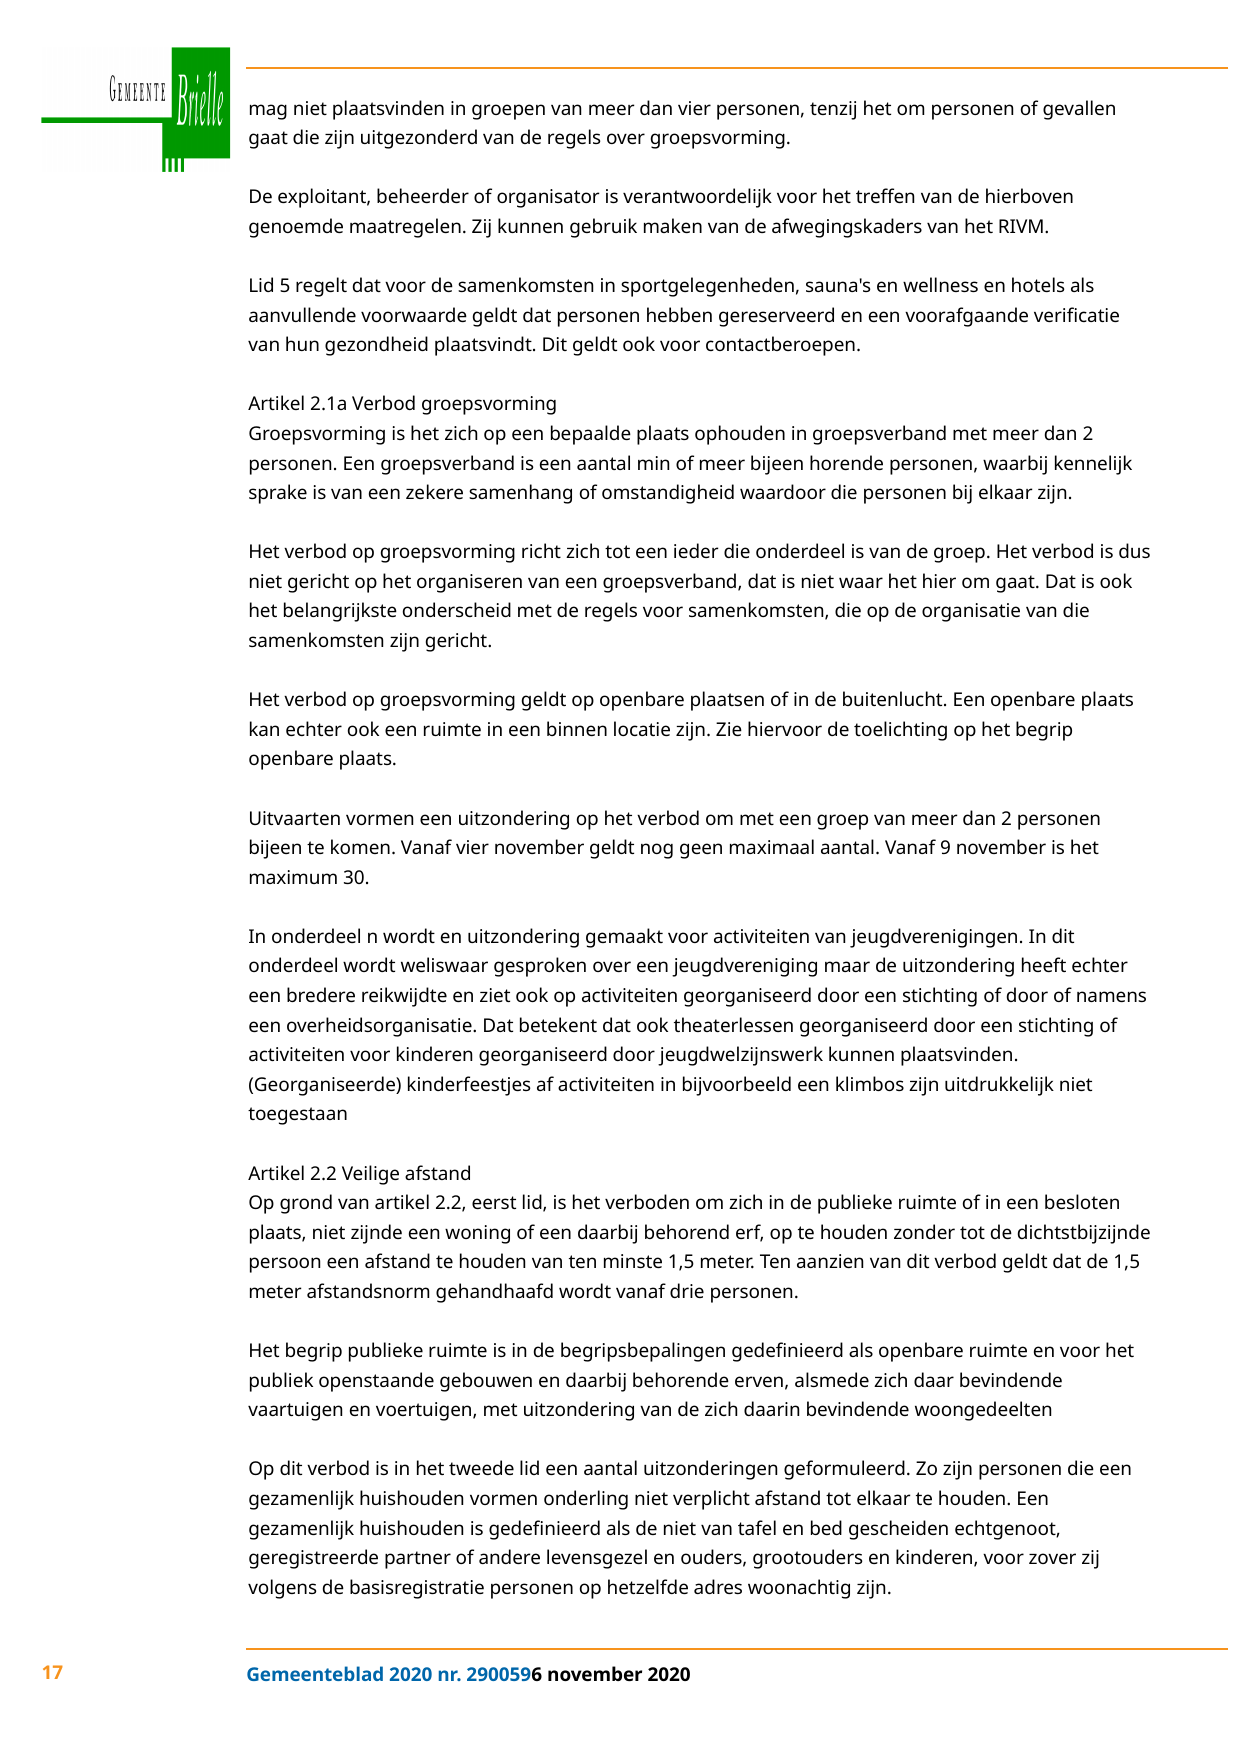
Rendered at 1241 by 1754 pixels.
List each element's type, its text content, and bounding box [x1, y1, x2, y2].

picture [41, 47, 231, 172]
text mag niet plaatsvinden in groepen van meer dan vier personen, tenzij het om personen of gevallen gaat die zijn uitgezonderd van de regels over groepsvorming. [248, 95, 1152, 150]
text Artikel 2.2 Veilige afstand [248, 1160, 1152, 1186]
text Op grond van artikel 2.2, eerst lid, is het verboden om zich in de publieke ruimte of in een besloten plaats, niet zijnde een woning of een daarbij behorend erf, op te houden zonder tot de dichtstbijzijnde persoon een afstand te houden van ten minste 1,5 meter. Ten aanzien van dit verbod geldt dat de 1,5 meter afstandsnorm gehandhaafd wordt vanaf drie personen. [248, 1189, 1152, 1304]
text Lid 5 regelt dat voor de samenkomsten in sportgelegenheden, sauna's en wellness en hotels als aanvullende voorwaarde geldt dat personen hebben gereserveerd en een voorafgaande verificatie van hun gezondheid plaatsvindt. Dit geldt ook voor contactberoepen. [248, 272, 1152, 357]
text Op dit verbod is in het tweede lid een aantal uitzonderingen geformuleerd. Zo zijn personen die een gezamenlijk huishouden vormen onderling niet verplicht afstand tot elkaar te houden. Een gezamenlijk huishouden is gedefinieerd als de niet van tafel en bed gescheiden echtgenoot, geregistreerde partner of andere levensgezel en ouders, grootouders en kinderen, voor zover zij volgens de basisregistratie personen op hetzelfde adres woonachtig zijn. [248, 1456, 1152, 1600]
text Artikel 2.1a Verbod groepsvorming [248, 391, 1152, 416]
text Het begrip publieke ruimte is in de begripsbepalingen gedefinieerd als openbare ruimte en voor het publiek openstaande gebouwen en daarbij behorende erven, alsmede zich daar bevindende vaartuigen en voertuigen, met uitzondering van de zich daarin bevindende woongedeelten [248, 1337, 1152, 1422]
text In onderdeel n wordt en uitzondering gemaakt voor activiteiten van jeugdverenigingen. In dit onderdeel wordt weliswaar gesproken over een jeugdvereniging maar de uitzondering heeft echter een bredere reikwijdte en ziet ook op activiteiten georganiseerd door een stichting of door of namens een overheidsorganisatie. Dat betekent dat ook theaterlessen georganiseerd door een stichting of activiteiten voor kinderen georganiseerd door jeugdwelzijnswerk kunnen plaatsvinden. (Georganiseerde) kinderfeestjes af activiteiten in bijvoorbeeld een klimbos zijn uitdrukkelijk niet toegestaan [248, 923, 1152, 1126]
text Groepsvorming is het zich op een bepaalde plaats ophouden in groepsverband met meer dan 2 personen. Een groepsverband is een aantal min of meer bijeen horende personen, waarbij kennelijk sprake is van een zekere samenhang of omstandigheid waardoor die personen bij elkaar zijn. [248, 420, 1152, 505]
text De exploitant, beheerder of organisator is verantwoordelijk voor het treffen van de hierboven genoemde maatregelen. Zij kunnen gebruik maken van de afwegingskaders van het RIVM. [248, 183, 1152, 239]
text Het verbod op groepsvorming richt zich tot een ieder die onderdeel is van de groep. Het verbod is dus niet gericht op het organiseren van een groepsverband, dat is niet waar het hier om gaat. Dat is ook het belangrijkste onderscheid met de regels voor samenkomsten, die op de organisatie van die samenkomsten zijn gericht. [248, 538, 1152, 653]
text Uitvaarten vormen een uitzondering op het verbod om met een groep van meer dan 2 personen bijeen te komen. Vanaf vier november geldt nog geen maximaal aantal. Vanaf 9 november is het maximum 30. [248, 805, 1152, 890]
text Het verbod op groepsvorming geldt op openbare plaatsen of in de buitenlucht. Een openbare plaats kan echter ook een ruimte in een binnen locatie zijn. Zie hiervoor de toelichting op het begrip openbare plaats. [248, 686, 1152, 771]
